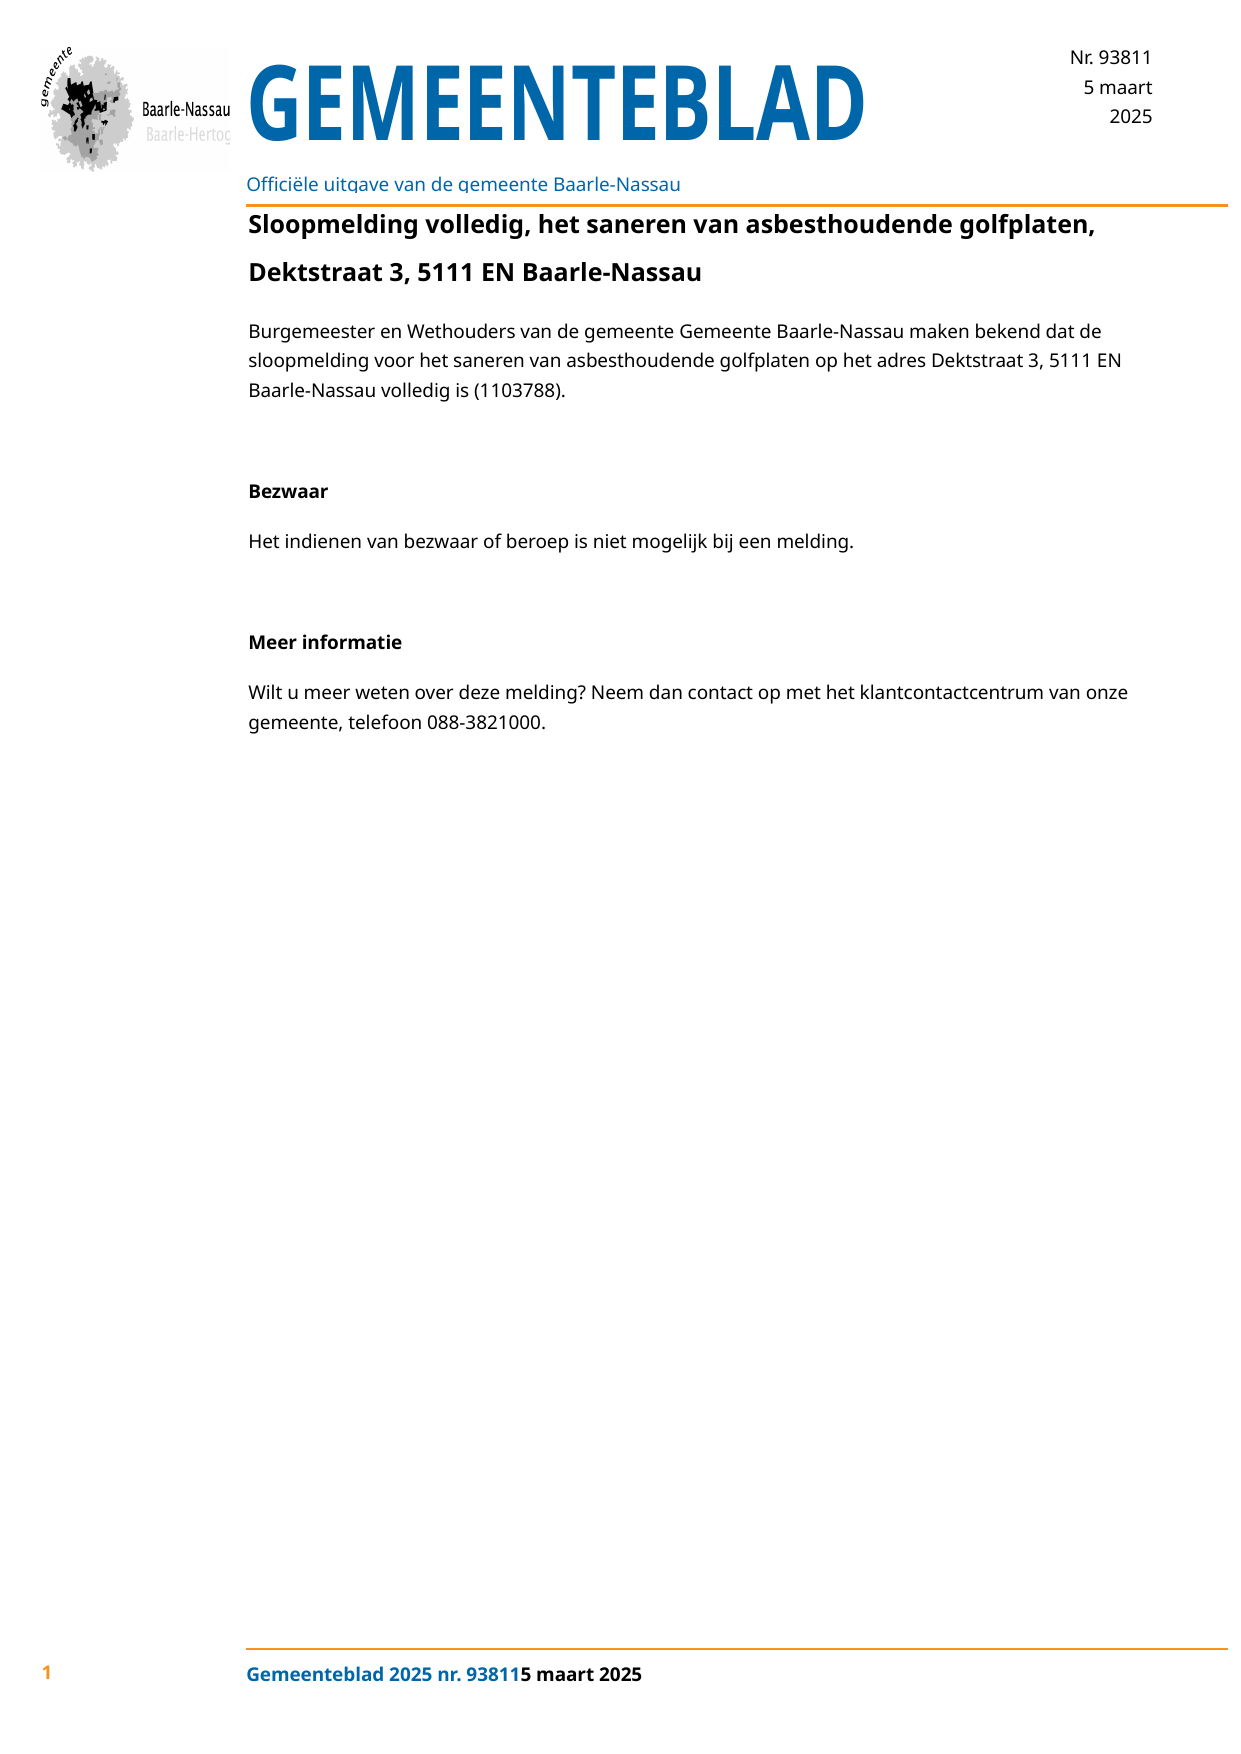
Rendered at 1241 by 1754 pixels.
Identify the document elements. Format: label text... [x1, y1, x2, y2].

text Bezwaar [248, 478, 1152, 504]
picture [41, 47, 231, 172]
text Meer informatie [248, 629, 1152, 655]
text Burgemeester en Wethouders van de gemeente Gemeente Baarle-Nassau maken bekend dat de sloopmelding voor het saneren van asbesthoudende golfplaten op het adres Dektstraat 3, 5111 EN Baarle-Nassau volledig is (1103788). [248, 318, 1152, 403]
text Het indienen van bezwaar of beroep is niet mogelijk bij een melding. [248, 528, 1152, 554]
text Wilt u meer weten over deze melding? Neem dan contact op met het klantcontactcentrum van onze gemeente, telefoon 088-3821000. [248, 679, 1152, 735]
text Sloopmelding volledig, het saneren van asbesthoudende golfplaten, Dektstraat 3, 5111 EN Baarle-Nassau [248, 207, 1152, 288]
